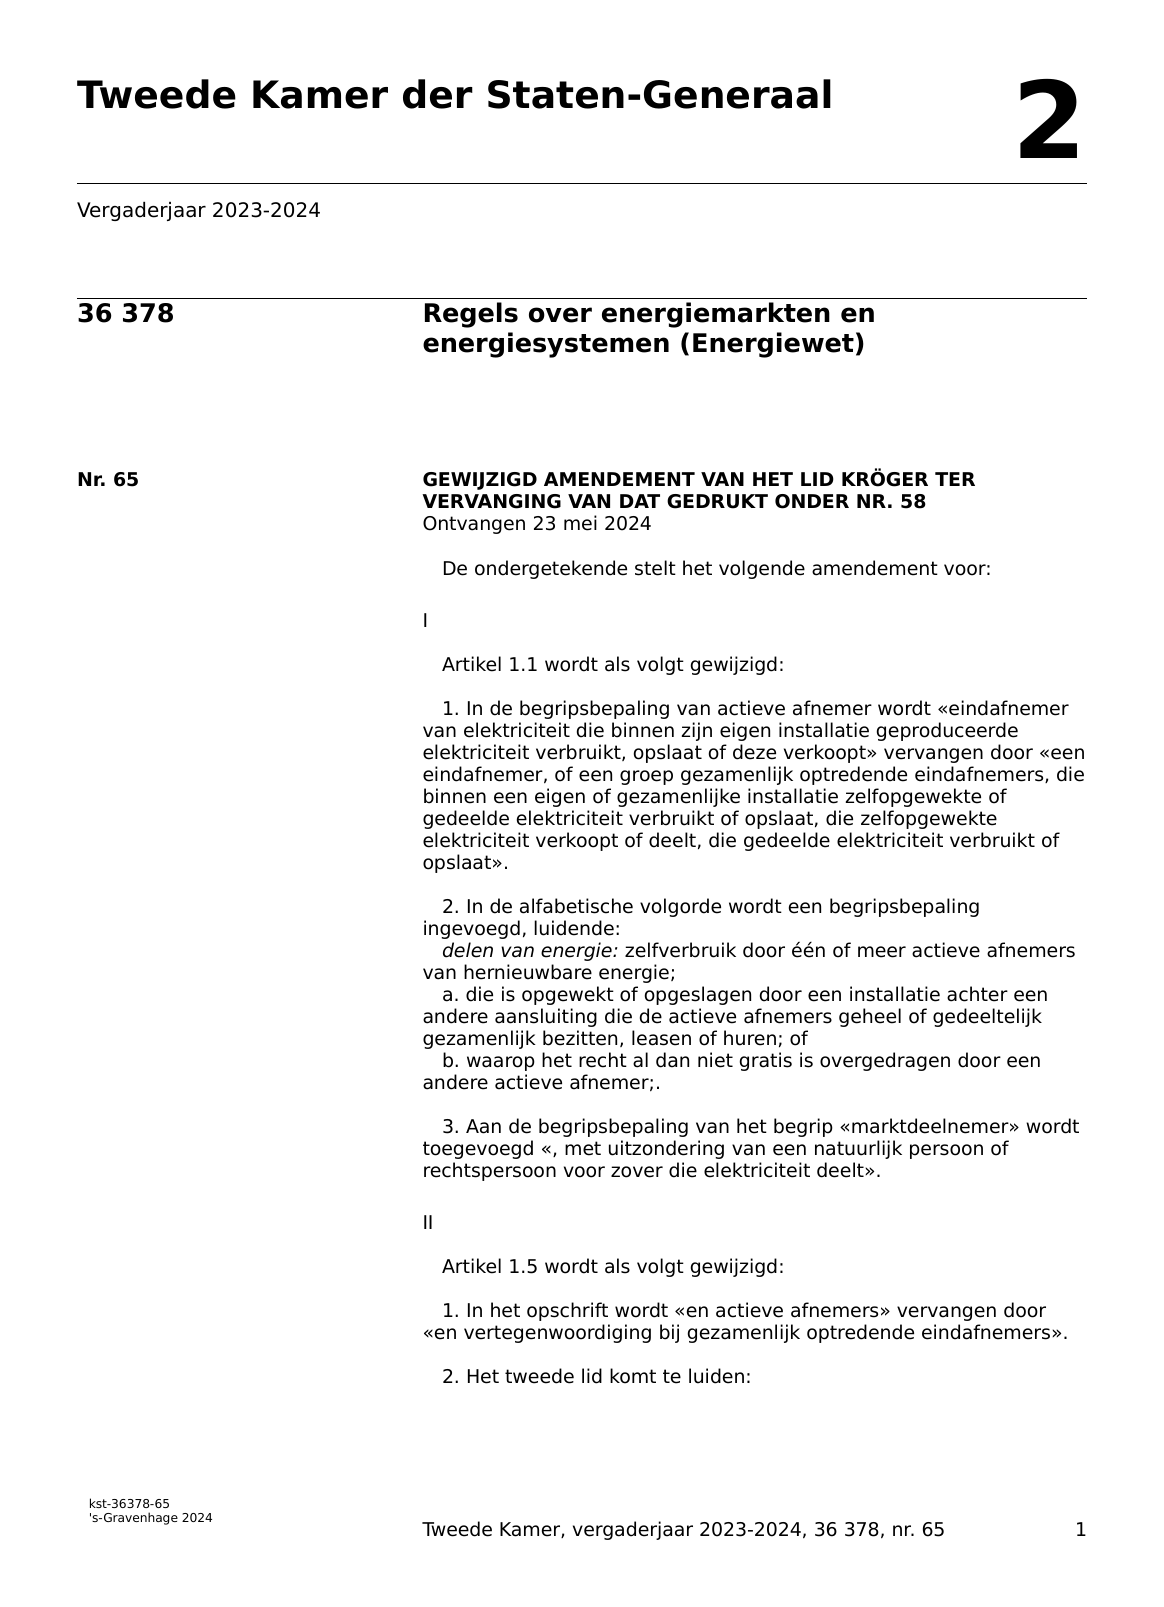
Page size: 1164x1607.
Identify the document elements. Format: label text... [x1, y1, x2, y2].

text De ondergetekende stelt het volgende amendement voor: [422, 557, 1087, 579]
text kst-36378-65 [88, 1497, 323, 1511]
text Artikel 1.1 wordt als volgt gewijzigd: [422, 654, 1087, 676]
subtitle Nr. 65 GEWIJZIGD AMENDEMENT VAN HET LID KRÖGER TER VERVANGING VAN DAT GEDRUKT ONDER NR. 58 [77, 469, 1087, 513]
text delen van energie: zelfverbruik door één of meer actieve afnemers van hernieuwbare energie; [422, 940, 1087, 984]
text 1. In de begripsbepaling van actieve afnemer wordt «eindafnemer van elektriciteit die binnen zijn eigen installatie geproduceerde elektriciteit verbruikt, opslaat of deze verkoopt» vervangen door «een eindafnemer, of een groep gezamenlijk optredende eindafnemers, die binnen een eigen of gezamenlijke installatie zelfopgewekte of gedeelde elektriciteit verbruikt of opslaat, die zelfopgewekte elektriciteit verkoopt of deelt, die gedeelde elektriciteit verbruikt of opslaat». [422, 698, 1087, 874]
text Artikel 1.5 wordt als volgt gewijzigd: [422, 1256, 1087, 1278]
subtitle II [422, 1212, 1087, 1234]
table_cell Vergaderjaar 2023-2024 [77, 184, 1087, 298]
subtitle 36 378 Regels over energiemarkten en energiesystemen (Energiewet) [77, 299, 1087, 358]
text b. waarop het recht al dan niet gratis is overgedragen door een andere actieve afnemer;. [422, 1050, 1087, 1094]
subtitle I [422, 609, 1087, 631]
text 2. In de alfabetische volgorde wordt een begripsbepaling ingevoegd, luidende: [422, 896, 1087, 940]
table_header Tweede Kamer der Staten-Generaal [77, 59, 886, 183]
text a. die is opgewekt of opgeslagen door een installatie achter een andere aansluiting die de actieve afnemers geheel of gedeeltelijk gezamenlijk bezitten, leasen of huren; of [422, 984, 1087, 1050]
text 's-Gravenhage 2024 [88, 1511, 323, 1525]
text 2. Het tweede lid komt te luiden: [422, 1366, 1087, 1388]
table_header 2 [886, 59, 1087, 183]
text 3. Aan de begripsbepaling van het begrip «marktdeelnemer» wordt toegevoegd «, met uitzondering van een natuurlijk persoon of rechtspersoon voor zover die elektriciteit deelt». [422, 1116, 1087, 1182]
text 1. In het opschrift wordt «en actieve afnemers» vervangen door «en vertegenwoordiging bij gezamenlijk optredende eindafnemers». [422, 1300, 1087, 1344]
text Ontvangen 23 mei 2024 [422, 513, 1087, 535]
